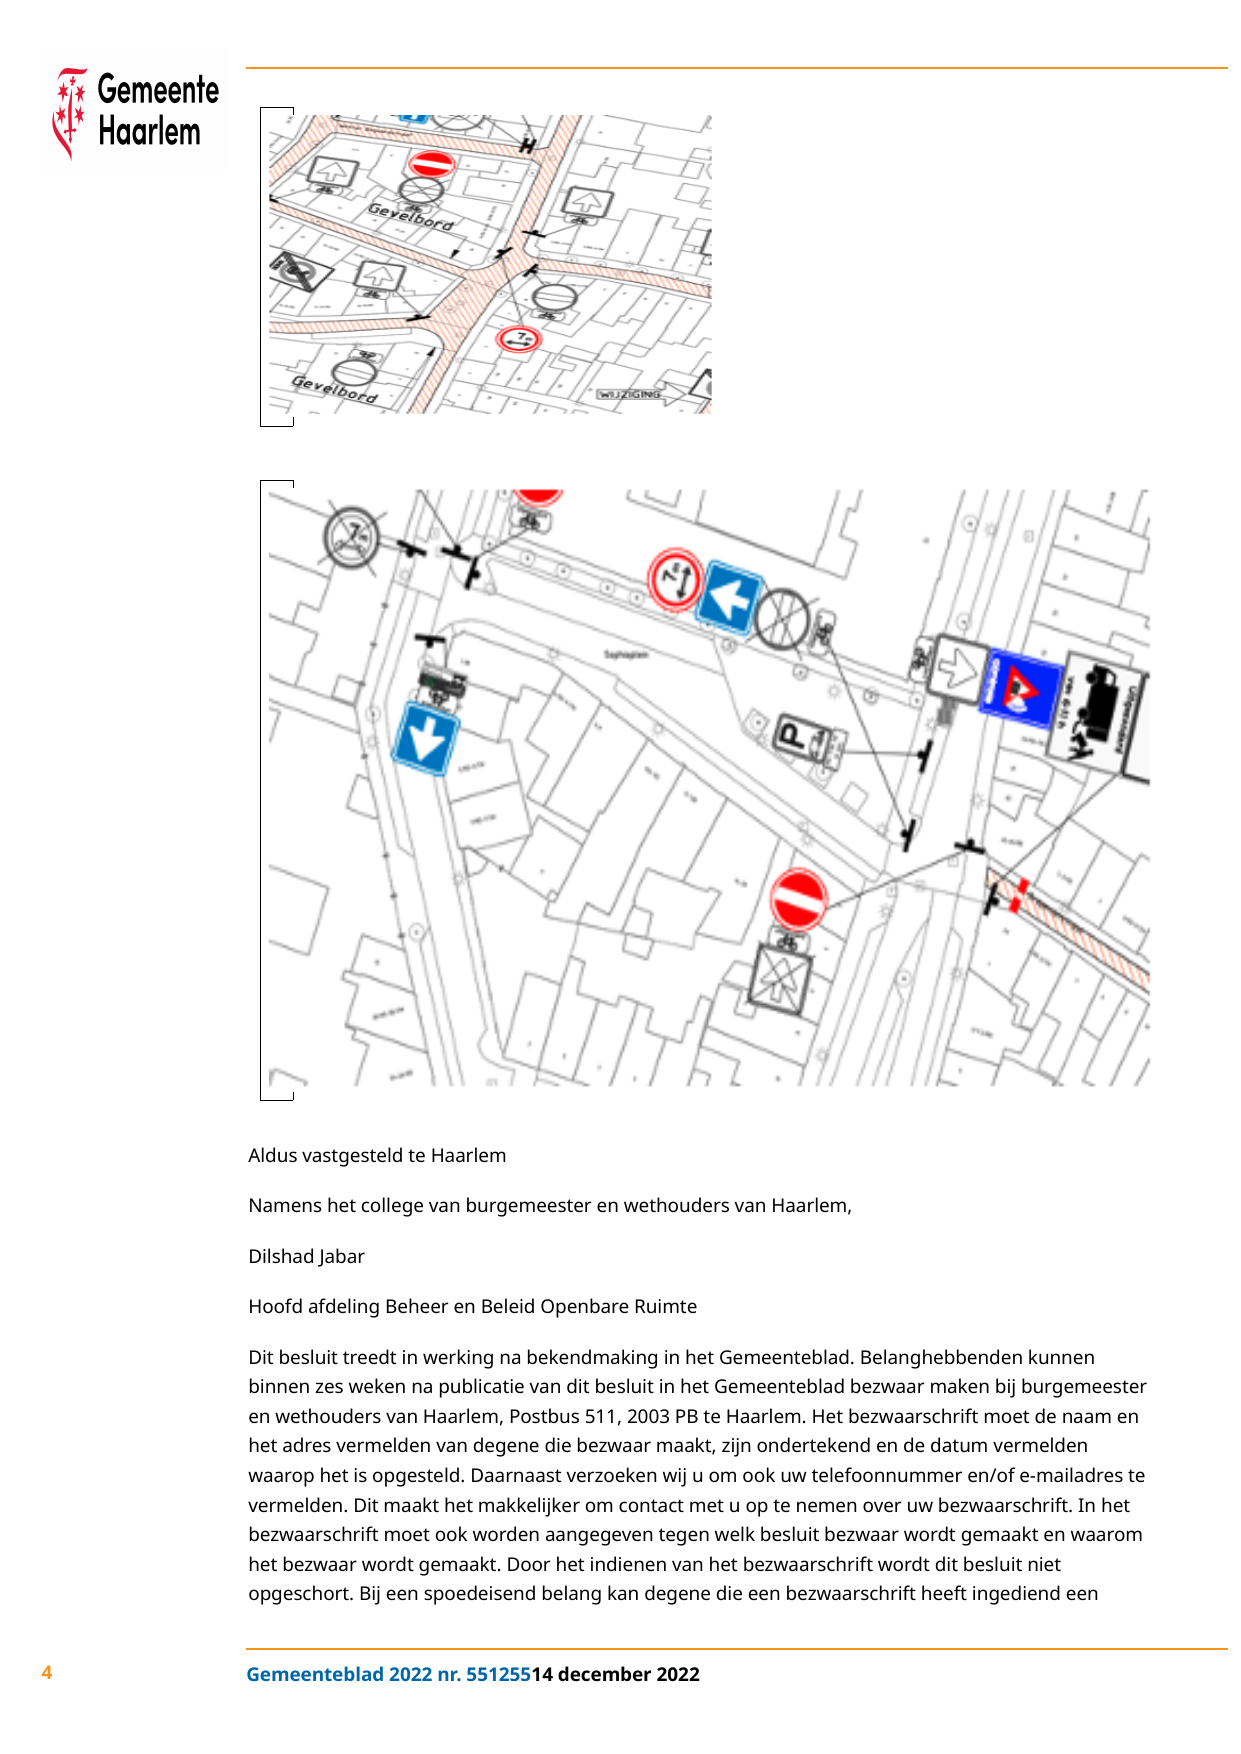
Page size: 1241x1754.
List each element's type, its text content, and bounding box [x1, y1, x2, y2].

picture [268, 115, 712, 417]
text Dilshad Jabar [248, 1243, 1152, 1269]
picture [41, 47, 231, 172]
text Namens het college van burgemeester en wethouders van Haarlem, [248, 1193, 1152, 1218]
picture [268, 488, 1155, 1092]
text Hoofd afdeling Beheer en Beleid Openbare Ruimte [248, 1293, 1152, 1319]
text Aldus vastgesteld te Haarlem [248, 1142, 1152, 1168]
text Dit besluit treedt in werking na bekendmaking in het Gemeenteblad. Belanghebbenden kunnen binnen zes weken na publicatie van dit besluit in het Gemeenteblad bezwaar maken bij burgemeester en wethouders van Haarlem, Postbus 511, 2003 PB te Haarlem. Het bezwaarschrift moet de naam en het adres vermelden van degene die bezwaar maakt, zijn ondertekend en de datum vermelden waarop het is opgesteld. Daarnaast verzoeken wij u om ook uw telefoonnummer en/of e-mailadres te vermelden. Dit maakt het makkelijker om contact met u op te nemen over uw bezwaarschrift. In het bezwaarschrift moet ook worden aangegeven tegen welk besluit bezwaar wordt gemaakt en waarom het bezwaar wordt gemaakt. Door het indienen van het bezwaarschrift wordt dit besluit niet opgeschort. Bij een spoedeisend belang kan degene die een bezwaarschrift heeft ingediend een [248, 1344, 1152, 1606]
